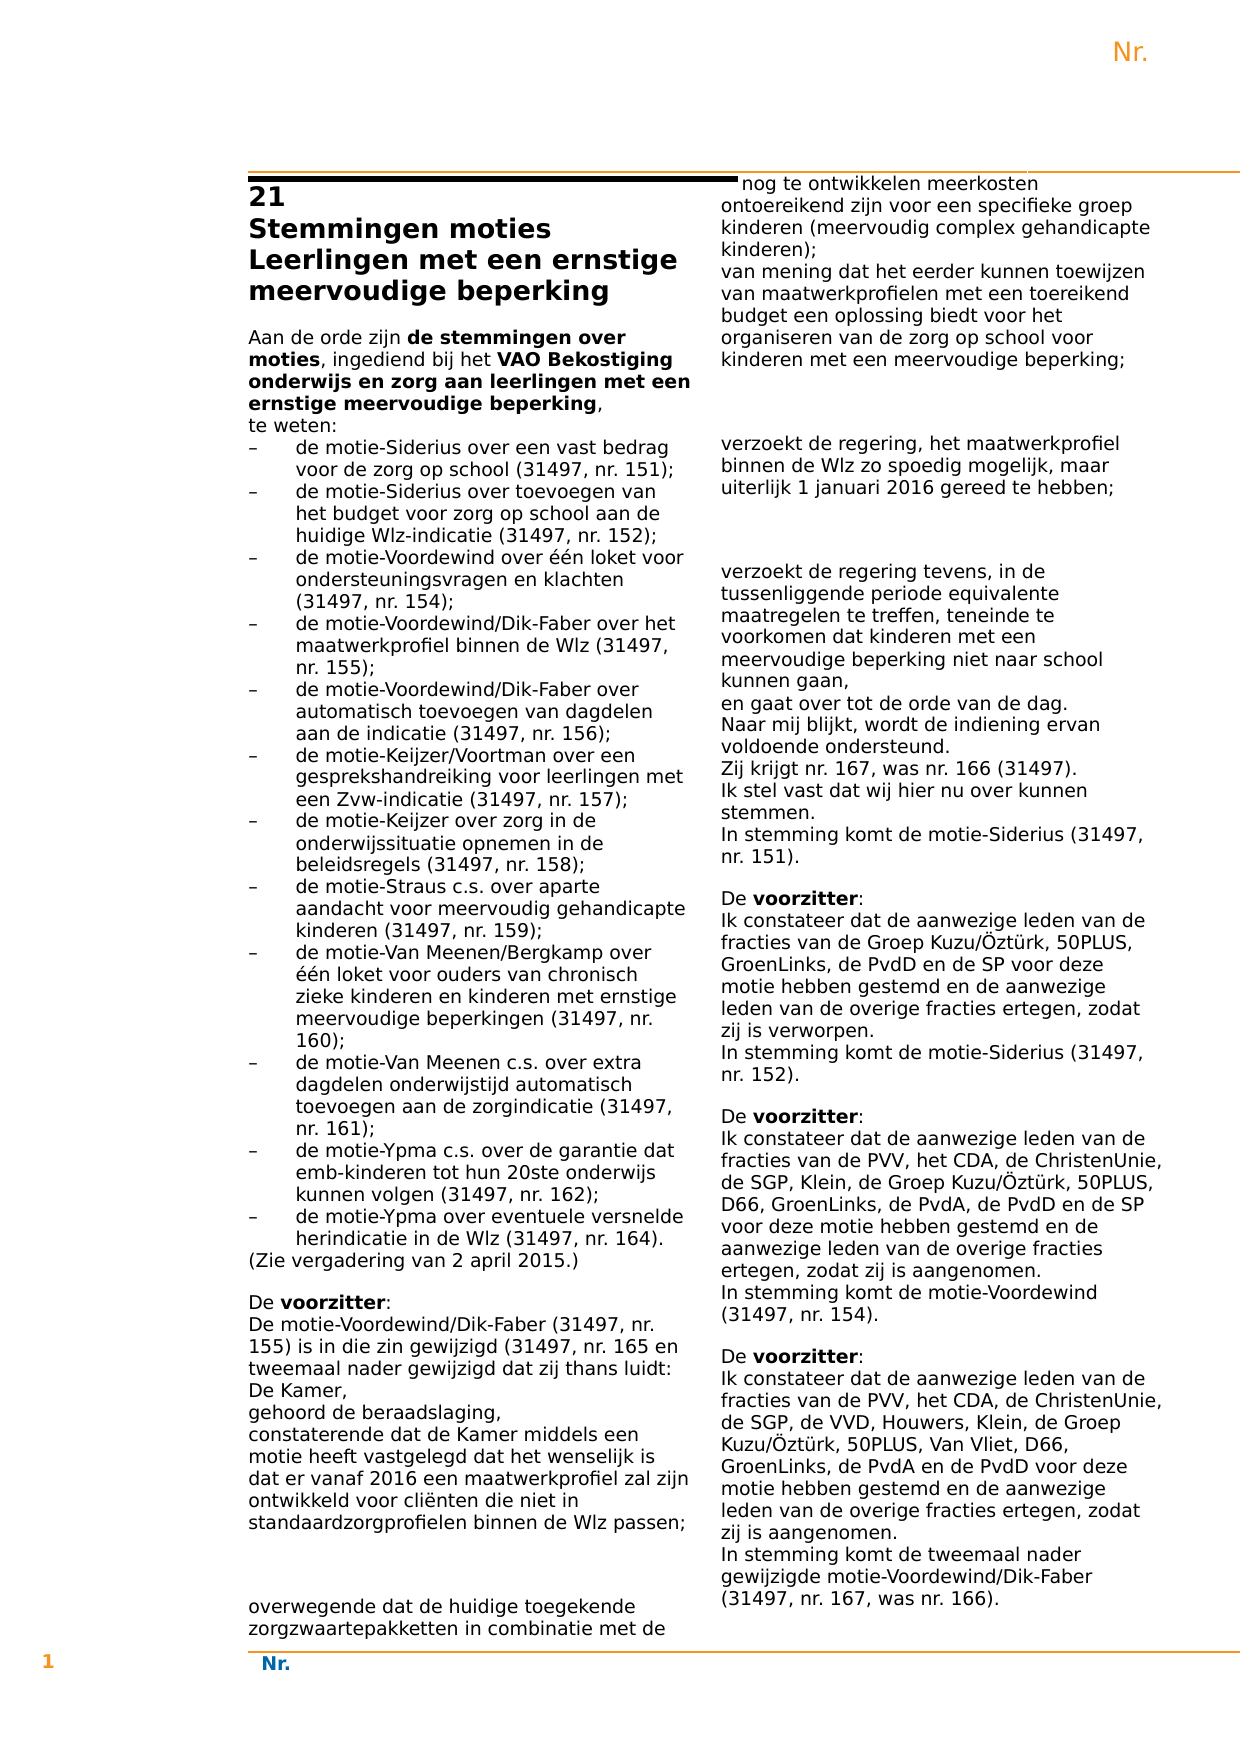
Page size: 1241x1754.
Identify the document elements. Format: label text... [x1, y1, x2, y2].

list de motie-Straus c.s. over aparte aandacht voor meervoudig gehandicapte kinderen (31497, nr. 159); [248, 876, 691, 942]
text De voorzitter: [721, 1346, 1163, 1368]
text Zij krijgt nr. 167, was nr. 166 (31497). [721, 758, 1163, 780]
text van mening dat het eerder kunnen toewijzen van maatwerkprofielen met een toereikend budget een oplossing biedt voor het organiseren van de zorg op school voor kinderen met een meervoudige beperking; [721, 261, 1163, 371]
text verzoekt de regering tevens, in de tussenliggende periode equivalente maatregelen te treffen, teneinde te voorkomen dat kinderen met een meervoudige beperking niet naar school kunnen gaan, [721, 561, 1163, 692]
text Ik constateer dat de aanwezige leden van de fracties van de PVV, het CDA, de ChristenUnie, de SGP, Klein, de Groep Kuzu/Öztürk, 50PLUS, D66, GroenLinks, de PvdA, de PvdD en de SP voor deze motie hebben gestemd en de aanwezige leden van de overige fracties ertegen, zodat zij is aangenomen. [721, 1128, 1163, 1282]
text De motie-Voordewind/Dik-Faber (31497, nr. 155) is in die zin gewijzigd (31497, nr. 165 en tweemaal nader gewijzigd dat zij thans luidt: [248, 1314, 691, 1380]
text en gaat over tot de orde van de dag. [721, 692, 1163, 714]
text In stemming komt de motie-Siderius (31497, nr. 152). [721, 1042, 1163, 1086]
text nog te ontwikkelen meerkosten ontoereikend zijn voor een specifieke groep kinderen (meervoudig complex gehandicapte kinderen); [721, 173, 1163, 261]
text In stemming komt de tweemaal nader gewijzigde motie-Voordewind/Dik-Faber (31497, nr. 167, was nr. 166). [721, 1544, 1163, 1609]
text Naar mij blijkt, wordt de indiening ervan voldoende ondersteund. [721, 714, 1163, 758]
list de motie-Ypma over eventuele versnelde herindicatie in de Wlz (31497, nr. 164). [248, 1206, 691, 1250]
text constaterende dat de Kamer middels een motie heeft vastgelegd dat het wenselijk is dat er vanaf 2016 een maatwerkprofiel zal zijn ontwikkeld voor cliënten die niet in standaardzorgprofielen binnen de Wlz passen; [248, 1424, 691, 1534]
text overwegende dat de huidige toegekende zorgzwaartepakketten in combinatie met de [248, 1596, 691, 1640]
text De voorzitter: [721, 888, 1163, 910]
text De Kamer, [248, 1380, 691, 1402]
text Ik stel vast dat wij hier nu over kunnen stemmen. [721, 780, 1163, 824]
text (Zie vergadering van 2 april 2015.) [248, 1250, 691, 1272]
text In stemming komt de motie-Siderius (31497, nr. 151). [721, 824, 1163, 868]
list de motie-Van Meenen/Bergkamp over één loket voor ouders van chronisch zieke kinderen en kinderen met ernstige meervoudige beperkingen (31497, nr. 160); [248, 942, 691, 1052]
text Ik constateer dat de aanwezige leden van de fracties van de Groep Kuzu/Öztürk, 50PLUS, GroenLinks, de PvdD en de SP voor deze motie hebben gestemd en de aanwezige leden van de overige fracties ertegen, zodat zij is verworpen. [721, 910, 1163, 1042]
list de motie-Voordewind over één loket voor ondersteuningsvragen en klachten (31497, nr. 154); [248, 547, 691, 613]
list de motie-Voordewind/Dik-Faber over het maatwerkprofiel binnen de Wlz (31497, nr. 155); [248, 613, 691, 678]
text De voorzitter: [721, 1106, 1163, 1128]
text gehoord de beraadslaging, [248, 1402, 691, 1424]
text De voorzitter: [248, 1292, 691, 1314]
list de motie-Voordewind/Dik-Faber over automatisch toevoegen van dagdelen aan de indicatie (31497, nr. 156); [248, 678, 691, 744]
list de motie-Siderius over toevoegen van het budget voor zorg op school aan de huidige Wlz-indicatie (31497, nr. 152); [248, 481, 691, 547]
text Ik constateer dat de aanwezige leden van de fracties van de PVV, het CDA, de ChristenUnie, de SGP, de VVD, Houwers, Klein, de Groep Kuzu/Öztürk, 50PLUS, Van Vliet, D66, GroenLinks, de PvdA en de PvdD voor deze motie hebben gestemd en de aanwezige leden van de overige fracties ertegen, zodat zij is aangenomen. [721, 1368, 1163, 1544]
text Aan de orde zijn de stemmingen over moties, ingediend bij het VAO Bekostiging onderwijs en zorg aan leerlingen met een ernstige meervoudige beperking, [248, 327, 691, 415]
list de motie-Siderius over een vast bedrag voor de zorg op school (31497, nr. 151); [248, 437, 691, 481]
text In stemming komt de motie-Voordewind (31497, nr. 154). [721, 1282, 1163, 1326]
text verzoekt de regering, het maatwerkprofiel binnen de Wlz zo spoedig mogelijk, maar uiterlijk 1 januari 2016 gereed te hebben; [721, 433, 1163, 498]
title 21 Stemmingen moties Leerlingen met een ernstige meervoudige beperking [248, 182, 691, 307]
list de motie-Van Meenen c.s. over extra dagdelen onderwijstijd automatisch toevoegen aan de zorgindicatie (31497, nr. 161); [248, 1052, 691, 1140]
list de motie-Ypma c.s. over de garantie dat emb-kinderen tot hun 20ste onderwijs kunnen volgen (31497, nr. 162); [248, 1140, 691, 1206]
text te weten: [248, 415, 691, 437]
list de motie-Keijzer/Voortman over een gesprekshandreiking voor leerlingen met een Zvw-indicatie (31497, nr. 157); [248, 744, 691, 810]
list de motie-Keijzer over zorg in de onderwijssituatie opnemen in de beleidsregels (31497, nr. 158); [248, 810, 691, 876]
